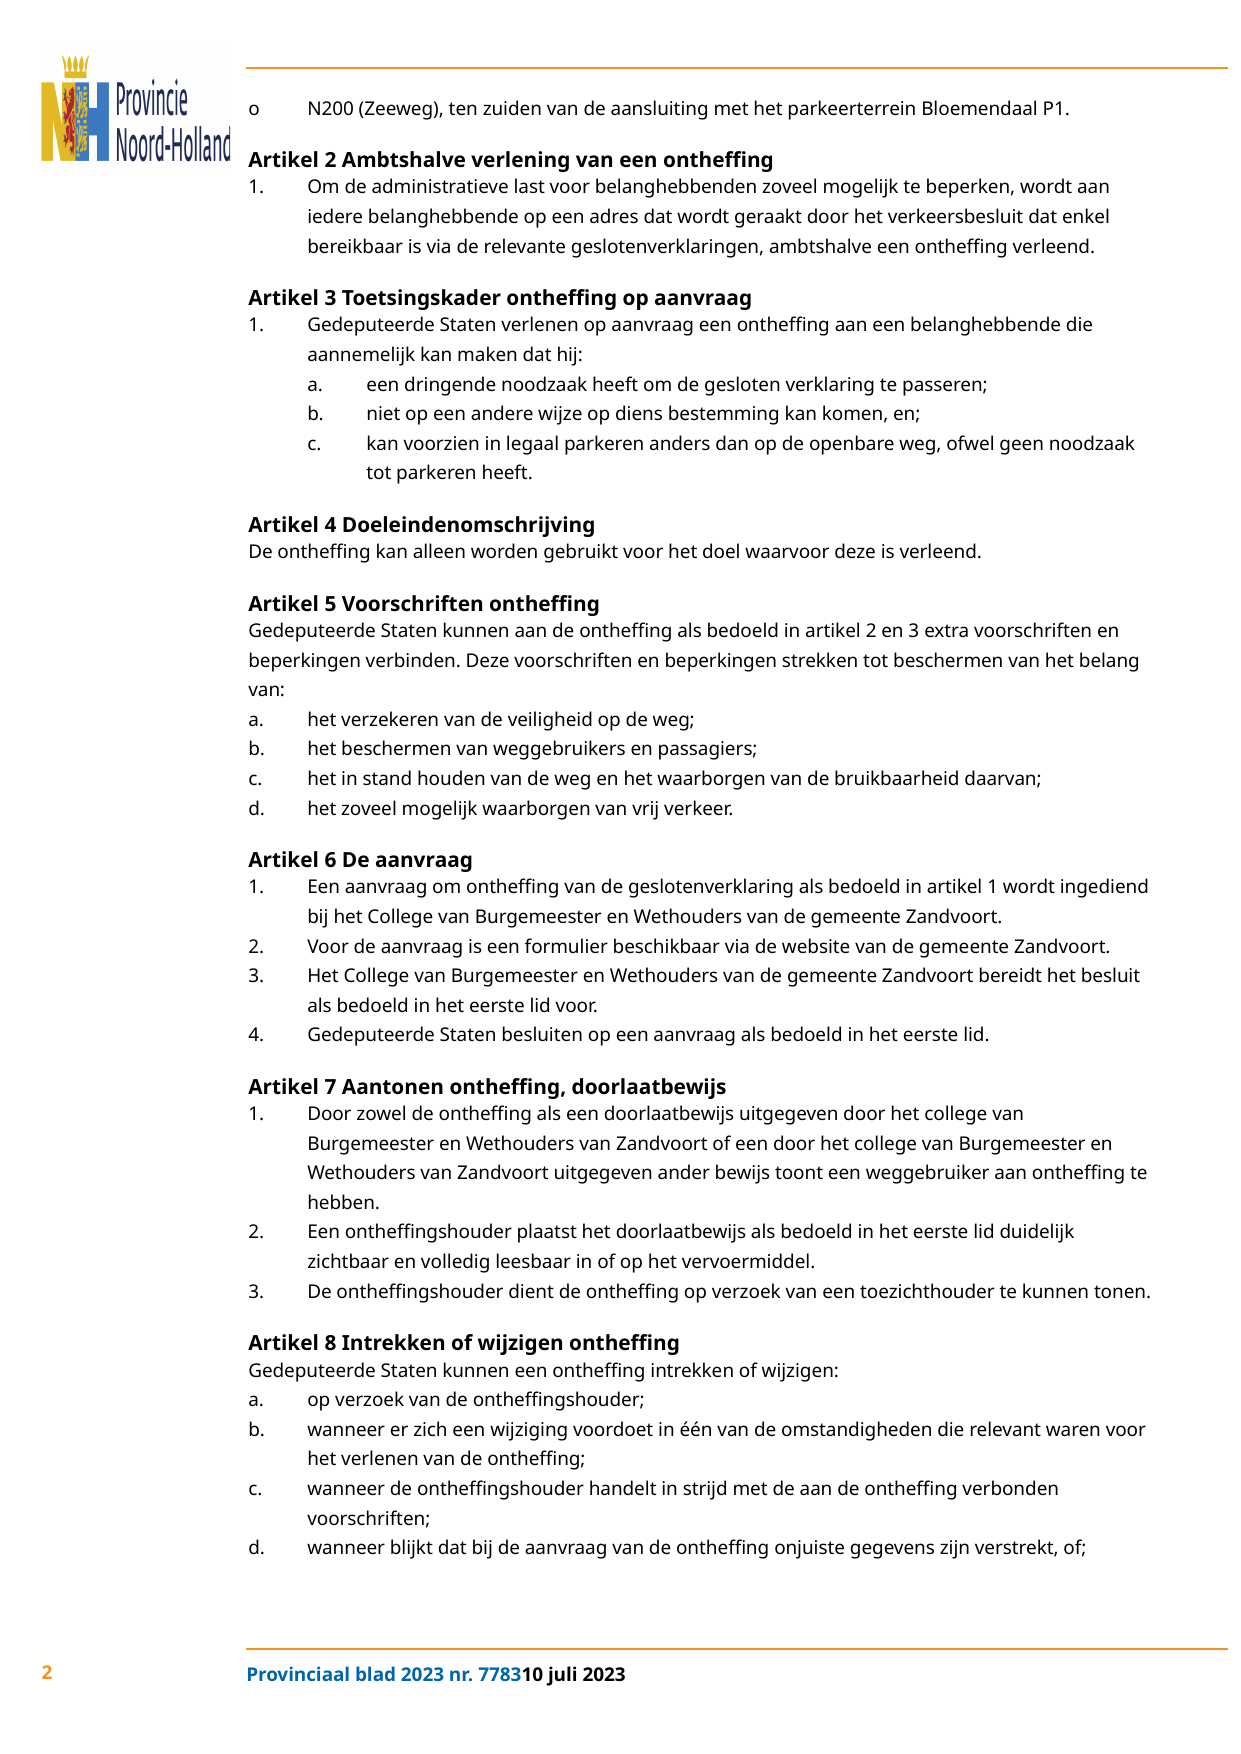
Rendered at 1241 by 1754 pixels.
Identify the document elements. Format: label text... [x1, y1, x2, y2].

text Gedeputeerde Staten kunnen een ontheffing intrekken of wijzigen: [248, 1357, 1152, 1382]
text Artikel 8 Intrekken of wijzigen ontheffing [248, 1328, 1152, 1357]
text Artikel 3 Toetsingskader ontheffing op aanvraag [248, 283, 1152, 312]
list Een ontheffingshouder plaatst het doorlaatbewijs als bedoeld in het eerste lid duidelijk zichtbaar en volledig leesbaar in of op het vervoermiddel. [248, 1219, 1152, 1274]
text Artikel 6 De aanvraag [248, 845, 1152, 874]
list het verzekeren van de veiligheid op de weg; [248, 706, 1152, 732]
list wanneer blijkt dat bij de aanvraag van de ontheffing onjuiste gegevens zijn verstrekt, of; [248, 1534, 1152, 1560]
list Om de administratieve last voor belanghebbenden zoveel mogelijk te beperken, wordt aan iedere belanghebbende op een adres dat wordt geraakt door het verkeersbesluit dat enkel bereikbaar is via de relevante geslotenverklaringen, ambtshalve een ontheffing verleend. [248, 174, 1152, 258]
list wanneer er zich een wijziging voordoet in één van de omstandigheden die relevant waren voor het verlenen van de ontheffing; [248, 1416, 1152, 1471]
text Artikel 4 Doeleindenomschrijving [248, 510, 1152, 538]
text Artikel 7 Aantonen ontheffing, doorlaatbewijs [248, 1072, 1152, 1100]
text Artikel 5 Voorschriften ontheffing [248, 589, 1152, 617]
list het zoveel mogelijk waarborgen van vrij verkeer. [248, 795, 1152, 821]
text Artikel 2 Ambtshalve verlening van een ontheffing [248, 145, 1152, 174]
list De ontheffingshouder dient de ontheffing op verzoek van een toezichthouder te kunnen tonen. [248, 1278, 1152, 1304]
list N200 (Zeeweg), ten zuiden van de aansluiting met het parkeerterrein Bloemendaal P1. [248, 95, 1152, 121]
list Gedeputeerde Staten verlenen op aanvraag een ontheffing aan een belanghebbende die aannemelijk kan maken dat hij: [248, 312, 1152, 367]
list Door zowel de ontheffing als een doorlaatbewijs uitgegeven door het college van Burgemeester en Wethouders van Zandvoort of een door het college van Burgemeester en Wethouders van Zandvoort uitgegeven ander bewijs toont een weggebruiker aan ontheffing te hebben. [248, 1100, 1152, 1215]
list Voor de aanvraag is een formulier beschikbaar via de website van de gemeente Zandvoort. [248, 933, 1152, 958]
text De ontheffing kan alleen worden gebruikt voor het doel waarvoor deze is verleend. [248, 538, 1152, 564]
list Gedeputeerde Staten besluiten op een aanvraag als bedoeld in het eerste lid. [248, 1022, 1152, 1047]
list het in stand houden van de weg en het waarborgen van de bruikbaarheid daarvan; [248, 765, 1152, 791]
list het beschermen van weggebruikers en passagiers; [248, 736, 1152, 761]
picture [41, 47, 231, 172]
list een dringende noodzaak heeft om de gesloten verklaring te passeren; [307, 371, 1152, 397]
list op verzoek van de ontheffingshouder; [248, 1386, 1152, 1412]
list Een aanvraag om ontheffing van de geslotenverklaring als bedoeld in artikel 1 wordt ingediend bij het College van Burgemeester en Wethouders van de gemeente Zandvoort. [248, 874, 1152, 929]
text Gedeputeerde Staten kunnen aan de ontheffing als bedoeld in artikel 2 en 3 extra voorschriften en beperkingen verbinden. Deze voorschriften en beperkingen strekken tot beschermen van het belang van: [248, 617, 1152, 702]
list niet op een andere wijze op diens bestemming kan komen, en; [307, 400, 1152, 426]
list kan voorzien in legaal parkeren anders dan op de openbare weg, ofwel geen noodzaak tot parkeren heeft. [307, 430, 1152, 485]
list Het College van Burgemeester en Wethouders van de gemeente Zandvoort bereidt het besluit als bedoeld in het eerste lid voor. [248, 962, 1152, 1018]
list wanneer de ontheffingshouder handelt in strijd met de aan de ontheffing verbonden voorschriften; [248, 1475, 1152, 1530]
